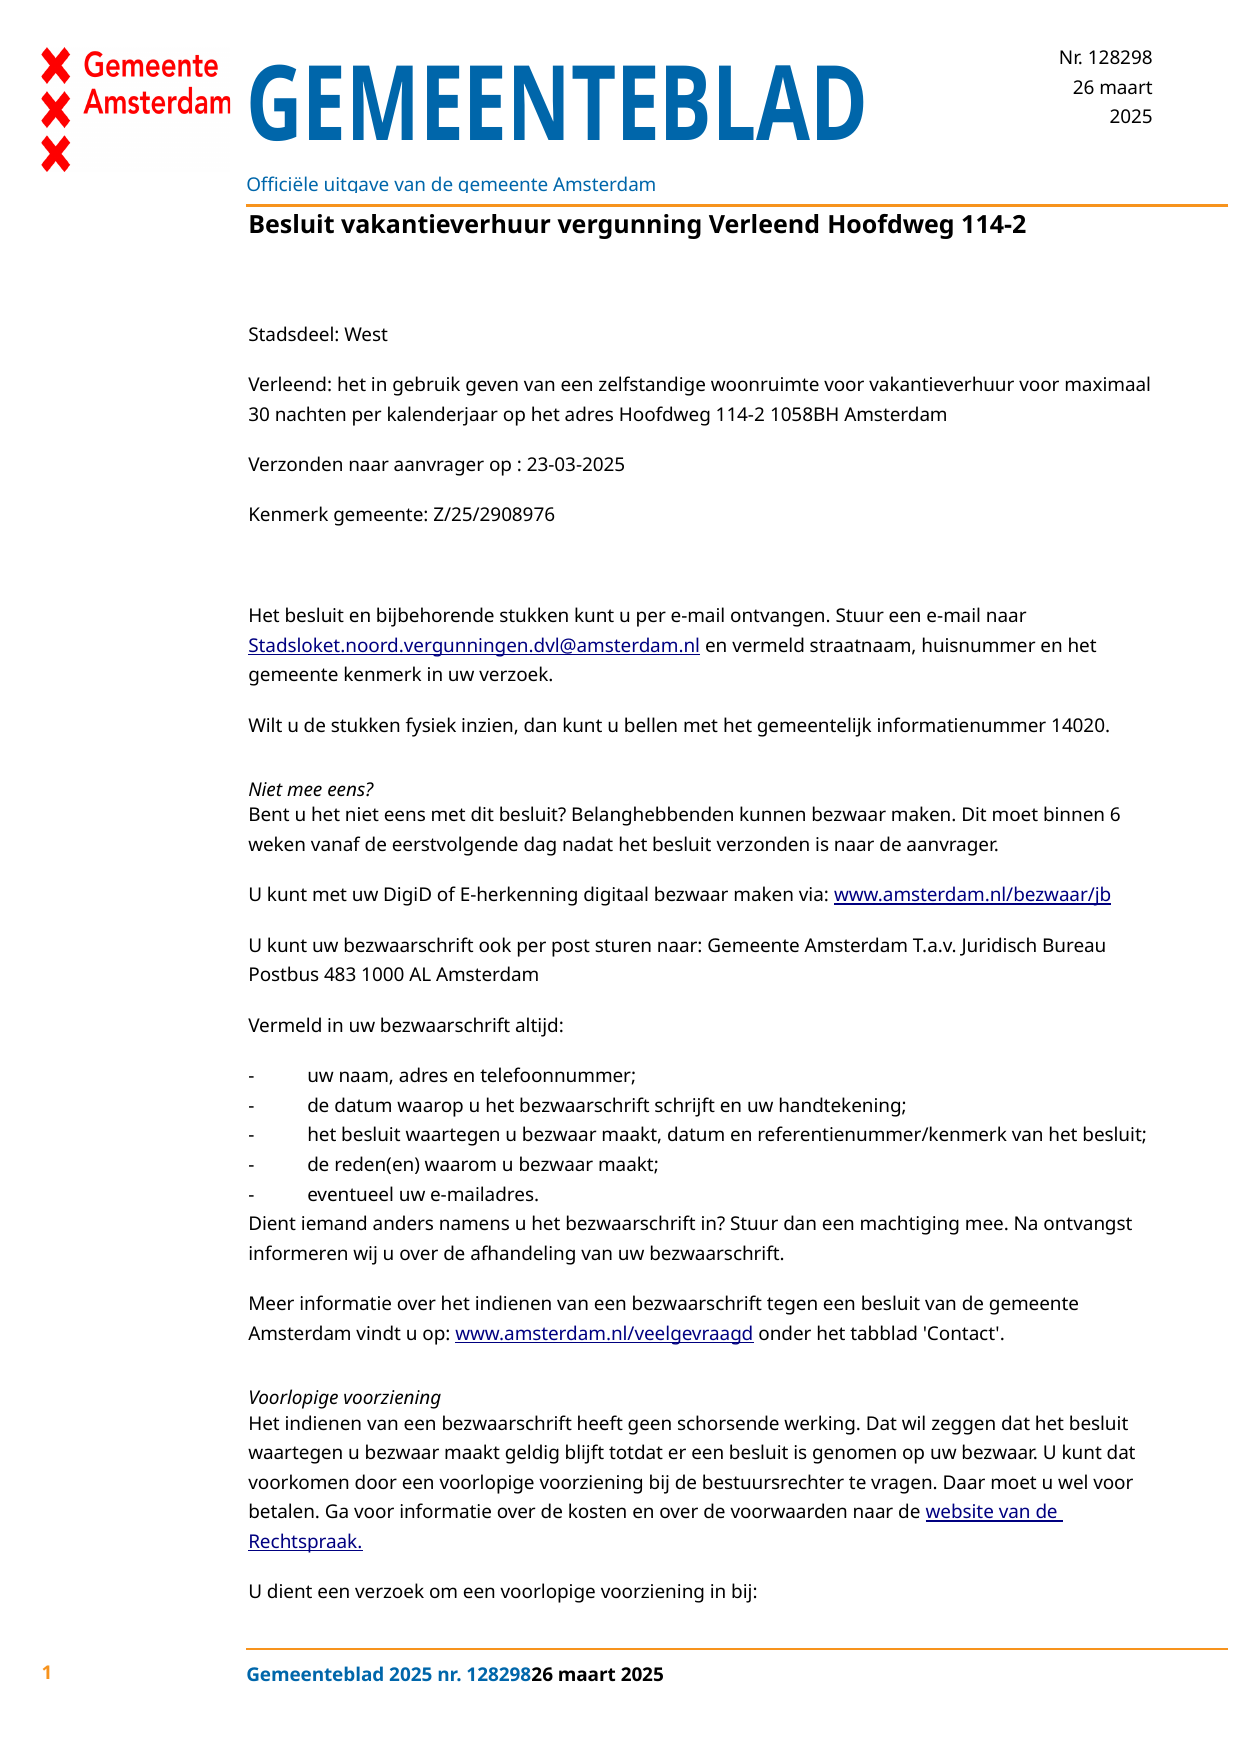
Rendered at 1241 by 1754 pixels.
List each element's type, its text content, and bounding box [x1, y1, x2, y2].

picture [41, 47, 231, 172]
text U dient een verzoek om een voorlopige voorziening in bij: [248, 1578, 1152, 1604]
text Verzonden naar aanvrager op : 23-03-2025 [248, 451, 1152, 477]
text Meer informatie over het indienen van een bezwaarschrift tegen een besluit van de gemeente Amsterdam vindt u op: www.amsterdam.nl/veelgevraagd onder het tabblad 'Contact'. [248, 1290, 1152, 1346]
text Kenmerk gemeente: Z/25/2908976 [248, 502, 1152, 527]
text Stadsdeel: West [248, 321, 1152, 346]
text Vermeld in uw bezwaarschrift altijd: [248, 1012, 1152, 1038]
text U kunt uw bezwaarschrift ook per post sturen naar: Gemeente Amsterdam T.a.v. Juridisch Bureau Postbus 483 1000 AL Amsterdam [248, 932, 1152, 987]
text Wilt u de stukken fysiek inzien, dan kunt u bellen met het gemeentelijk informatienummer 14020. [248, 712, 1152, 738]
text Dient iemand anders namens u het bezwaarschrift in? Stuur dan een machtiging mee. Na ontvangst informeren wij u over de afhandeling van uw bezwaarschrift. [248, 1210, 1152, 1266]
text Besluit vakantieverhuur vergunning Verleend Hoofdweg 114-2 [248, 207, 1152, 241]
text Het besluit en bijbehorende stukken kunt u per e-mail ontvangen. Stuur een e-mail naar Stadsloket.noord.vergunningen.dvl@amsterdam.nl en vermeld straatnaam, huisnummer en het gemeente kenmerk in uw verzoek. [248, 602, 1152, 687]
list uw naam, adres en telefoonnummer; [248, 1062, 1152, 1088]
text Niet mee eens? [248, 776, 1152, 802]
text Het indienen van een bezwaarschrift heeft geen schorsende werking. Dat wil zeggen dat het besluit waartegen u bezwaar maakt geldig blijft totdat er een besluit is genomen op uw bezwaar. U kunt dat voorkomen door een voorlopige voorziening bij de bestuursrechter te vragen. Daar moet u wel voor betalen. Ga voor informatie over de kosten en over de voorwaarden naar de website van de Rechtspraak. [248, 1410, 1152, 1554]
text U kunt met uw DigiD of E-herkenning digitaal bezwaar maken via: www.amsterdam.nl/bezwaar/jb [248, 882, 1152, 907]
list het besluit waartegen u bezwaar maakt, datum en referentienummer/kenmerk van het besluit; [248, 1122, 1152, 1147]
list de datum waarop u het bezwaarschrift schrijft en uw handtekening; [248, 1092, 1152, 1118]
text Bent u het niet eens met dit besluit? Belanghebbenden kunnen bezwaar maken. Dit moet binnen 6 weken vanaf de eerstvolgende dag nadat het besluit verzonden is naar de aanvrager. [248, 802, 1152, 857]
text Voorlopige voorziening [248, 1384, 1152, 1410]
list de reden(en) waarom u bezwaar maakt; [248, 1151, 1152, 1177]
list eventueel uw e-mailadres. [248, 1181, 1152, 1207]
text Verleend: het in gebruik geven van een zelfstandige woonruimte voor vakantieverhuur voor maximaal 30 nachten per kalenderjaar op het adres Hoofdweg 114-2 1058BH Amsterdam [248, 371, 1152, 426]
